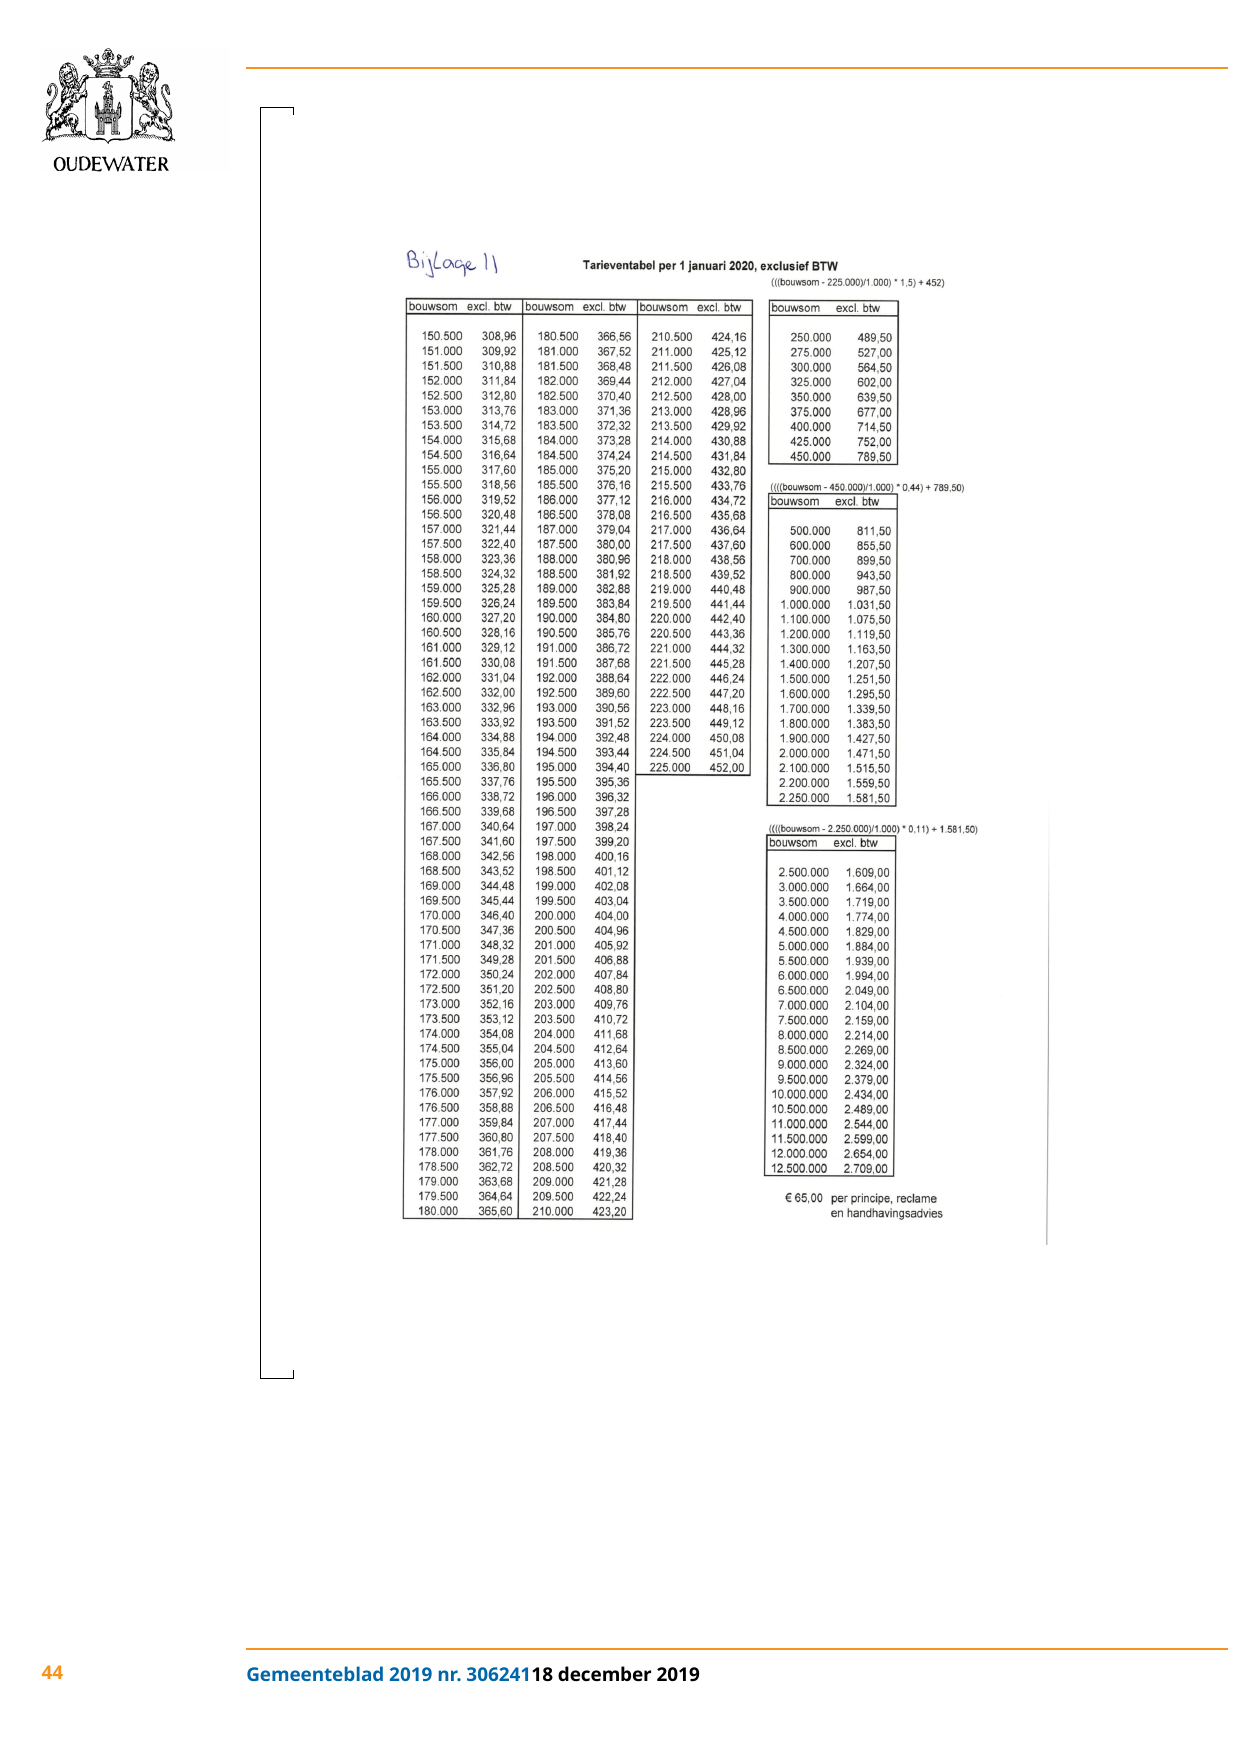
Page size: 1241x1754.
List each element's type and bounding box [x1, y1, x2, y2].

picture [268, 115, 1155, 1370]
picture [41, 47, 231, 172]
